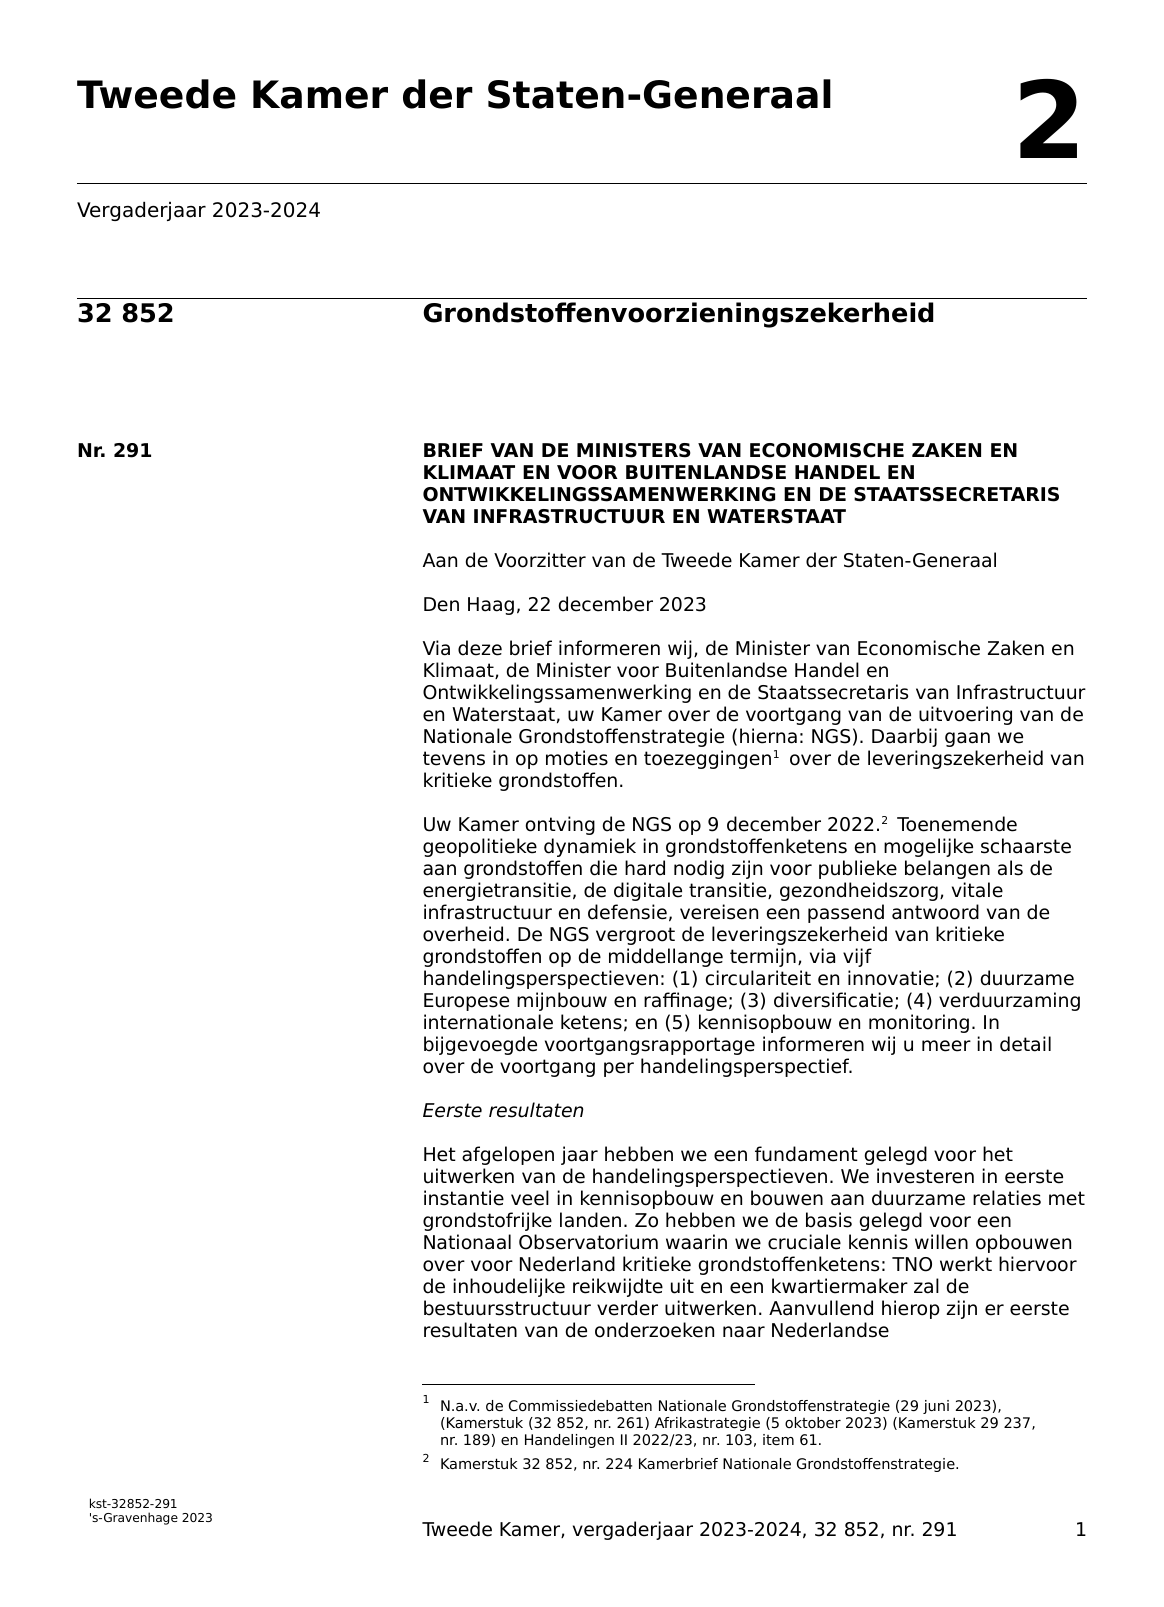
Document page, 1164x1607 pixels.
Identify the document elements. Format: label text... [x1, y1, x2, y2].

text Kamerstuk 32 852, nr. 224 Kamerbrief Nationale Grondstoffenstrategie. [422, 1452, 1087, 1474]
text Via deze brief informeren wij, de Minister van Economische Zaken en Klimaat, de Minister voor Buitenlandse Handel en Ontwikkelingssamenwerking en de Staatssecretaris van Infrastructuur en Waterstaat, uw Kamer over de voortgang van de uitvoering van de Nationale Grondstoffenstrategie (hierna: NGS). Daarbij gaan we tevens in op moties en toezeggingen over de leveringszekerheid van kritieke grondstoffen. [422, 638, 1087, 792]
subtitle Eerste resultaten [422, 1100, 1087, 1122]
text Den Haag, 22 december 2023 [422, 594, 1087, 616]
subtitle Nr. 291 BRIEF VAN DE MINISTERS VAN ECONOMISCHE ZAKEN EN KLIMAAT EN VOOR BUITENLANDSE HANDEL EN ONTWIKKELINGSSAMENWERKING EN DE STAATSSECRETARIS VAN INFRASTRUCTUUR EN WATERSTAAT [77, 440, 1087, 528]
text 's-Gravenhage 2023 [88, 1511, 323, 1525]
table_cell Vergaderjaar 2023-2024 [77, 184, 1087, 298]
table_header Tweede Kamer der Staten-Generaal [77, 59, 886, 183]
subtitle 32 852 Grondstoffenvoorzieningszekerheid [77, 299, 1087, 329]
text N.a.v. de Commissiedebatten Nationale Grondstoffenstrategie (29 juni 2023), (Kamerstuk (32 852, nr. 261) Afrikastrategie (5 oktober 2023) (Kamerstuk 29 237, nr. 189) en Handelingen II 2022/23, nr. 103, item 61. [422, 1393, 1087, 1449]
text Het afgelopen jaar hebben we een fundament gelegd voor het uitwerken van de handelingsperspectieven. We investeren in eerste instantie veel in kennisopbouw en bouwen aan duurzame relaties met grondstofrijke landen. Zo hebben we de basis gelegd voor een Nationaal Observatorium waarin we cruciale kennis willen opbouwen over voor Nederland kritieke grondstoffenketens: TNO werkt hiervoor de inhoudelijke reikwijdte uit en een kwartiermaker zal de bestuursstructuur verder uitwerken. Aanvullend hierop zijn er eerste resultaten van de onderzoeken naar Nederlandse [422, 1144, 1087, 1342]
text kst-32852-291 [88, 1497, 323, 1511]
table_header 2 [886, 59, 1087, 183]
text Aan de Voorzitter van de Tweede Kamer der Staten-Generaal [422, 550, 1087, 572]
text Uw Kamer ontving de NGS op 9 december 2022. Toenemende geopolitieke dynamiek in grondstoffenketens en mogelijke schaarste aan grondstoffen die hard nodig zijn voor publieke belangen als de energietransitie, de digitale transitie, gezondheidszorg, vitale infrastructuur en defensie, vereisen een passend antwoord van de overheid. De NGS vergroot de leveringszekerheid van kritieke grondstoffen op de middellange termijn, via vijf handelingsperspectieven: (1) circulariteit en innovatie; (2) duurzame Europese mijnbouw en raffinage; (3) diversificatie; (4) verduurzaming internationale ketens; en (5) kennisopbouw en monitoring. In bijgevoegde voortgangsrapportage informeren wij u meer in detail over de voortgang per handelingsperspectief. [422, 814, 1087, 1078]
